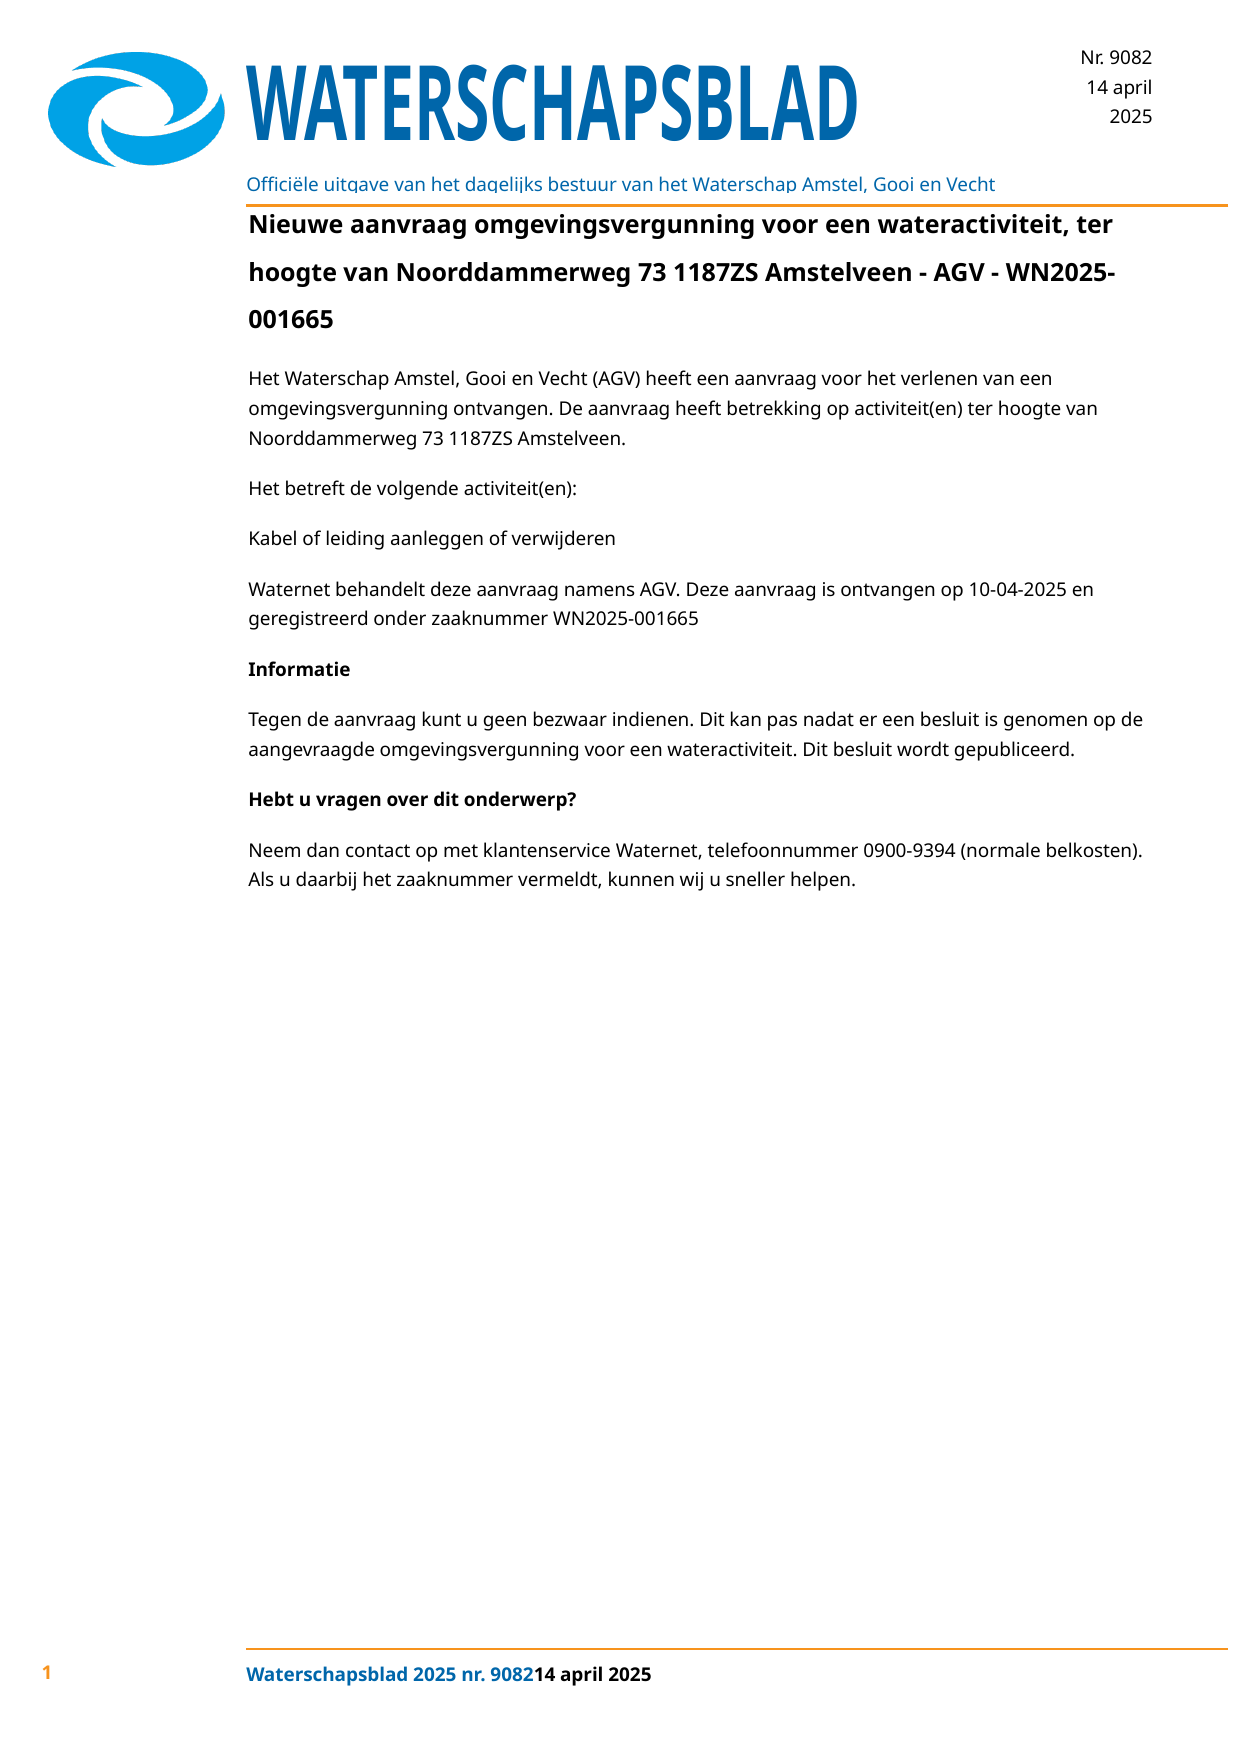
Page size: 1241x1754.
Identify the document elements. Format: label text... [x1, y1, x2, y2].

text Neem dan contact op met klantenservice Waternet, telefoonnummer 0900-9394 (normale belkosten). Als u daarbij het zaaknummer vermeldt, kunnen wij u sneller helpen. [248, 837, 1152, 892]
text Het Waterschap Amstel, Gooi en Vecht (AGV) heeft een aanvraag voor het verlenen van een omgevingsvergunning ontvangen. De aanvraag heeft betrekking op activiteit(en) ter hoogte van Noorddammerweg 73 1187ZS Amstelveen. [248, 366, 1152, 450]
text Waternet behandelt deze aanvraag namens AGV. Deze aanvraag is ontvangen op 10-04-2025 en geregistreerd onder zaaknummer WN2025-001665 [248, 576, 1152, 631]
text Hebt u vragen over dit onderwerp? [248, 786, 1152, 812]
text Tegen de aanvraag kunt u geen bezwaar indienen. Dit kan pas nadat er een besluit is genomen op de aangevraagde omgevingsvergunning voor een wateractiviteit. Dit besluit wordt gepubliceerd. [248, 706, 1152, 762]
picture [41, 47, 231, 172]
text Nieuwe aanvraag omgevingsvergunning voor een wateractiviteit, ter hoogte van Noorddammerweg 73 1187ZS Amstelveen - AGV - WN2025-001665 [248, 207, 1152, 336]
text Kabel of leiding aanleggen of verwijderen [248, 526, 1152, 551]
text Informatie [248, 656, 1152, 682]
text Het betreft de volgende activiteit(en): [248, 475, 1152, 501]
